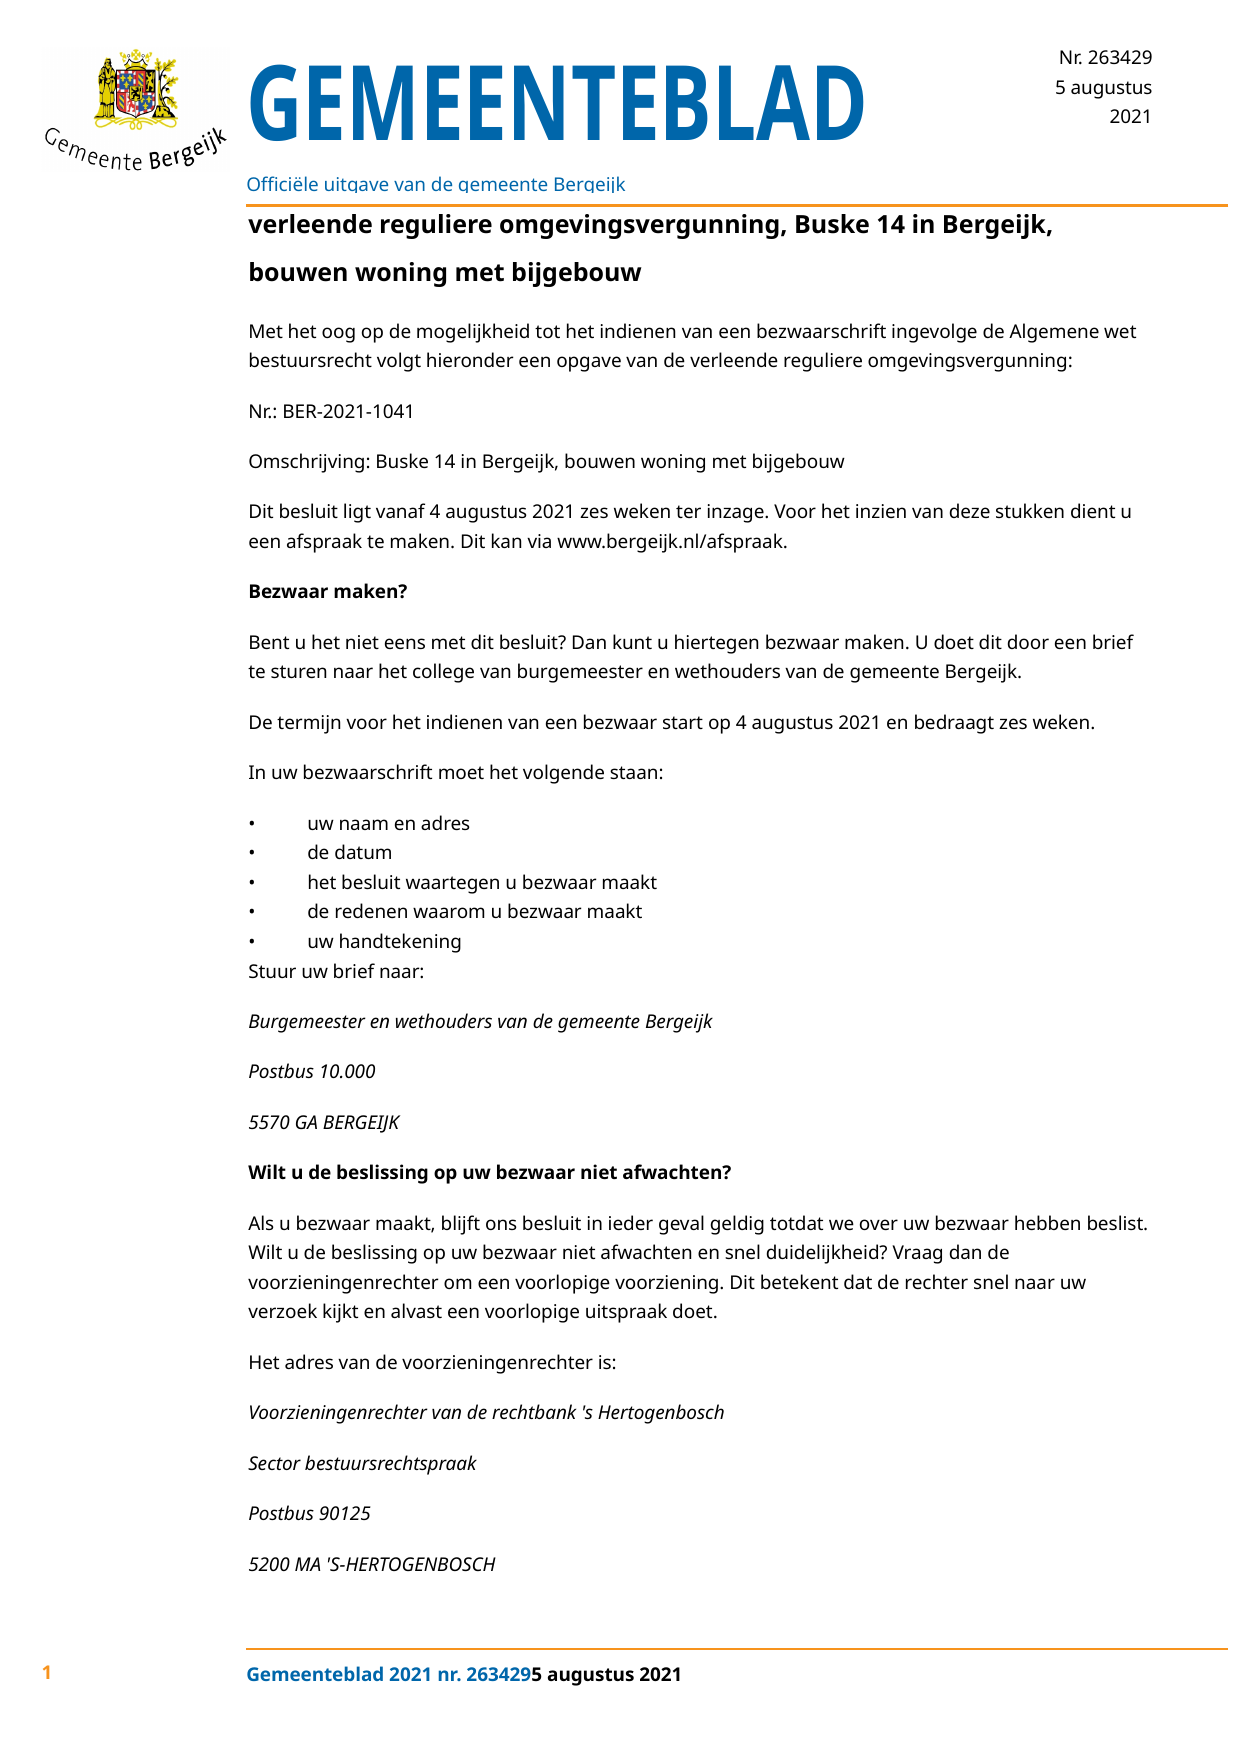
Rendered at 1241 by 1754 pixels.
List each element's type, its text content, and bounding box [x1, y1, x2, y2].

list de datum [248, 839, 1152, 865]
text Stuur uw brief naar: [248, 958, 1152, 984]
text Met het oog op de mogelijkheid tot het indienen van een bezwaarschrift ingevolge de Algemene wet bestuursrecht volgt hieronder een opgave van de verleende reguliere omgevingsvergunning: [248, 318, 1152, 373]
text Burgemeester en wethouders van de gemeente Bergeijk [248, 1008, 1152, 1034]
text Als u bezwaar maakt, blijft ons besluit in ieder geval geldig totdat we over uw bezwaar hebben beslist. Wilt u de beslissing op uw bezwaar niet afwachten en snel duidelijkheid? Vraag dan de voorzieningenrechter om een voorlopige voorziening. Dit betekent dat de rechter snel naar uw verzoek kijkt en alvast een voorlopige uitspraak doet. [248, 1210, 1152, 1324]
text Wilt u de beslissing op uw bezwaar niet afwachten? [248, 1159, 1152, 1185]
list het besluit waartegen u bezwaar maakt [248, 869, 1152, 895]
text In uw bezwaarschrift moet het volgende staan: [248, 759, 1152, 785]
text Nr.: BER-2021-1041 [248, 398, 1152, 424]
text Voorzieningenrechter van de rechtbank 's Hertogenbosch [248, 1399, 1152, 1425]
text Dit besluit ligt vanaf 4 augustus 2021 zes weken ter inzage. Voor het inzien van deze stukken dient u een afspraak te maken. Dit kan via www.bergeijk.nl/afspraak. [248, 499, 1152, 554]
text Het adres van de voorzieningenrechter is: [248, 1349, 1152, 1375]
text verleende reguliere omgevingsvergunning, Buske 14 in Bergeijk, bouwen woning met bijgebouw [248, 207, 1152, 288]
text De termijn voor het indienen van een bezwaar start op 4 augustus 2021 en bedraagt zes weken. [248, 709, 1152, 735]
picture [41, 47, 231, 172]
text Bent u het niet eens met dit besluit? Dan kunt u hiertegen bezwaar maken. U doet dit door een brief te sturen naar het college van burgemeester en wethouders van de gemeente Bergeijk. [248, 629, 1152, 684]
text Postbus 90125 [248, 1500, 1152, 1526]
text Bezwaar maken? [248, 579, 1152, 604]
text Sector bestuursrechtspraak [248, 1450, 1152, 1476]
list uw handtekening [248, 928, 1152, 954]
text Omschrijving: Buske 14 in Bergeijk, bouwen woning met bijgebouw [248, 448, 1152, 474]
list de redenen waarom u bezwaar maakt [248, 899, 1152, 924]
text 5570 GA BERGEIJK [248, 1109, 1152, 1135]
list uw naam en adres [248, 810, 1152, 836]
text Postbus 10.000 [248, 1059, 1152, 1084]
text 5200 MA 'S-HERTOGENBOSCH [248, 1551, 1152, 1577]
